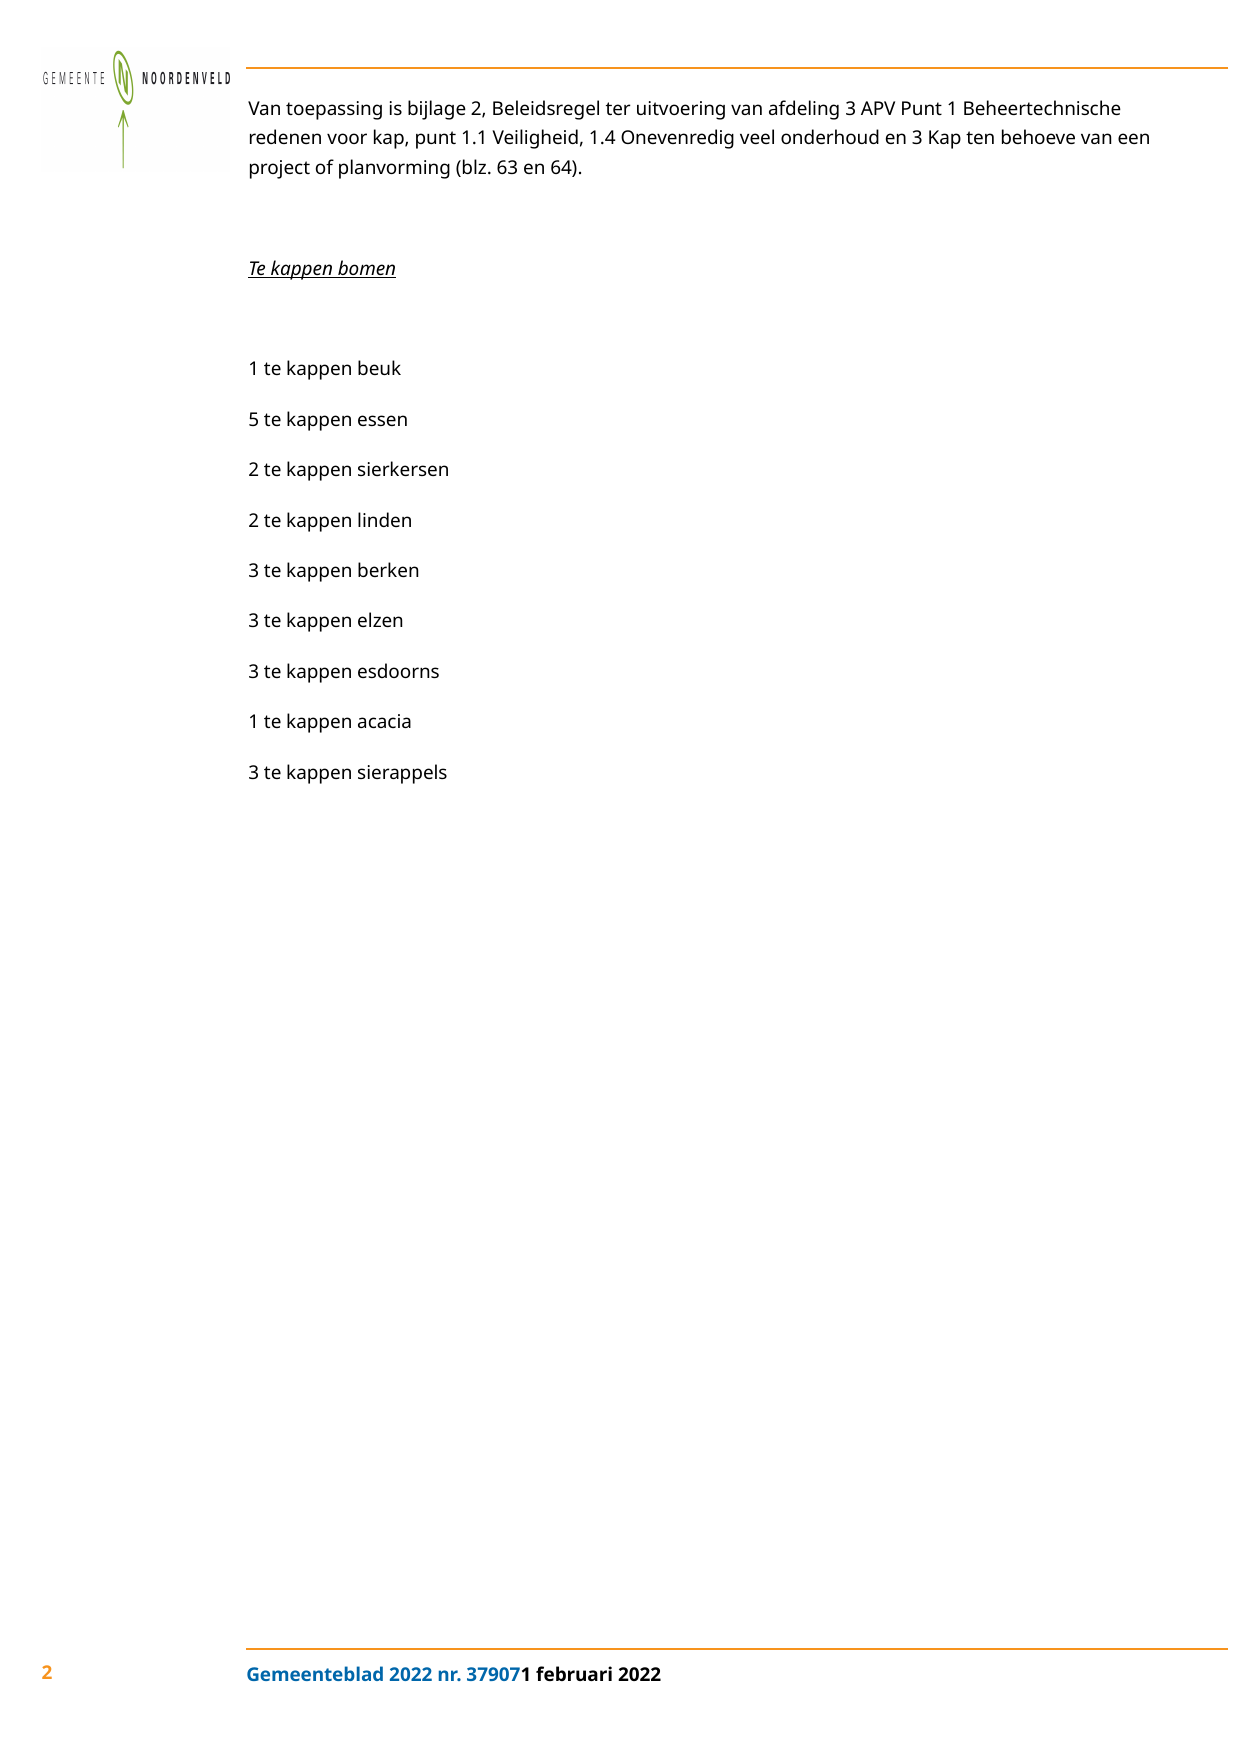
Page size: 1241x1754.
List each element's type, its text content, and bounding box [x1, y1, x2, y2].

text Van toepassing is bijlage 2, Beleidsregel ter uitvoering van afdeling 3 APV Punt 1 Beheertechnische redenen voor kap, punt 1.1 Veiligheid, 1.4 Onevenredig veel onderhoud en 3 Kap ten behoeve van een project of planvorming (blz. 63 en 64). [248, 95, 1152, 180]
text 3 te kappen sierappels [248, 759, 1152, 785]
text 5 te kappen essen [248, 406, 1152, 432]
text 1 te kappen acacia [248, 708, 1152, 734]
text 2 te kappen sierkersen [248, 456, 1152, 482]
picture [41, 47, 231, 172]
text Te kappen bomen [248, 255, 1152, 281]
text 3 te kappen esdoorns [248, 658, 1152, 684]
text 1 te kappen beuk [248, 356, 1152, 381]
text 3 te kappen berken [248, 557, 1152, 583]
text 2 te kappen linden [248, 507, 1152, 533]
text 3 te kappen elzen [248, 608, 1152, 633]
